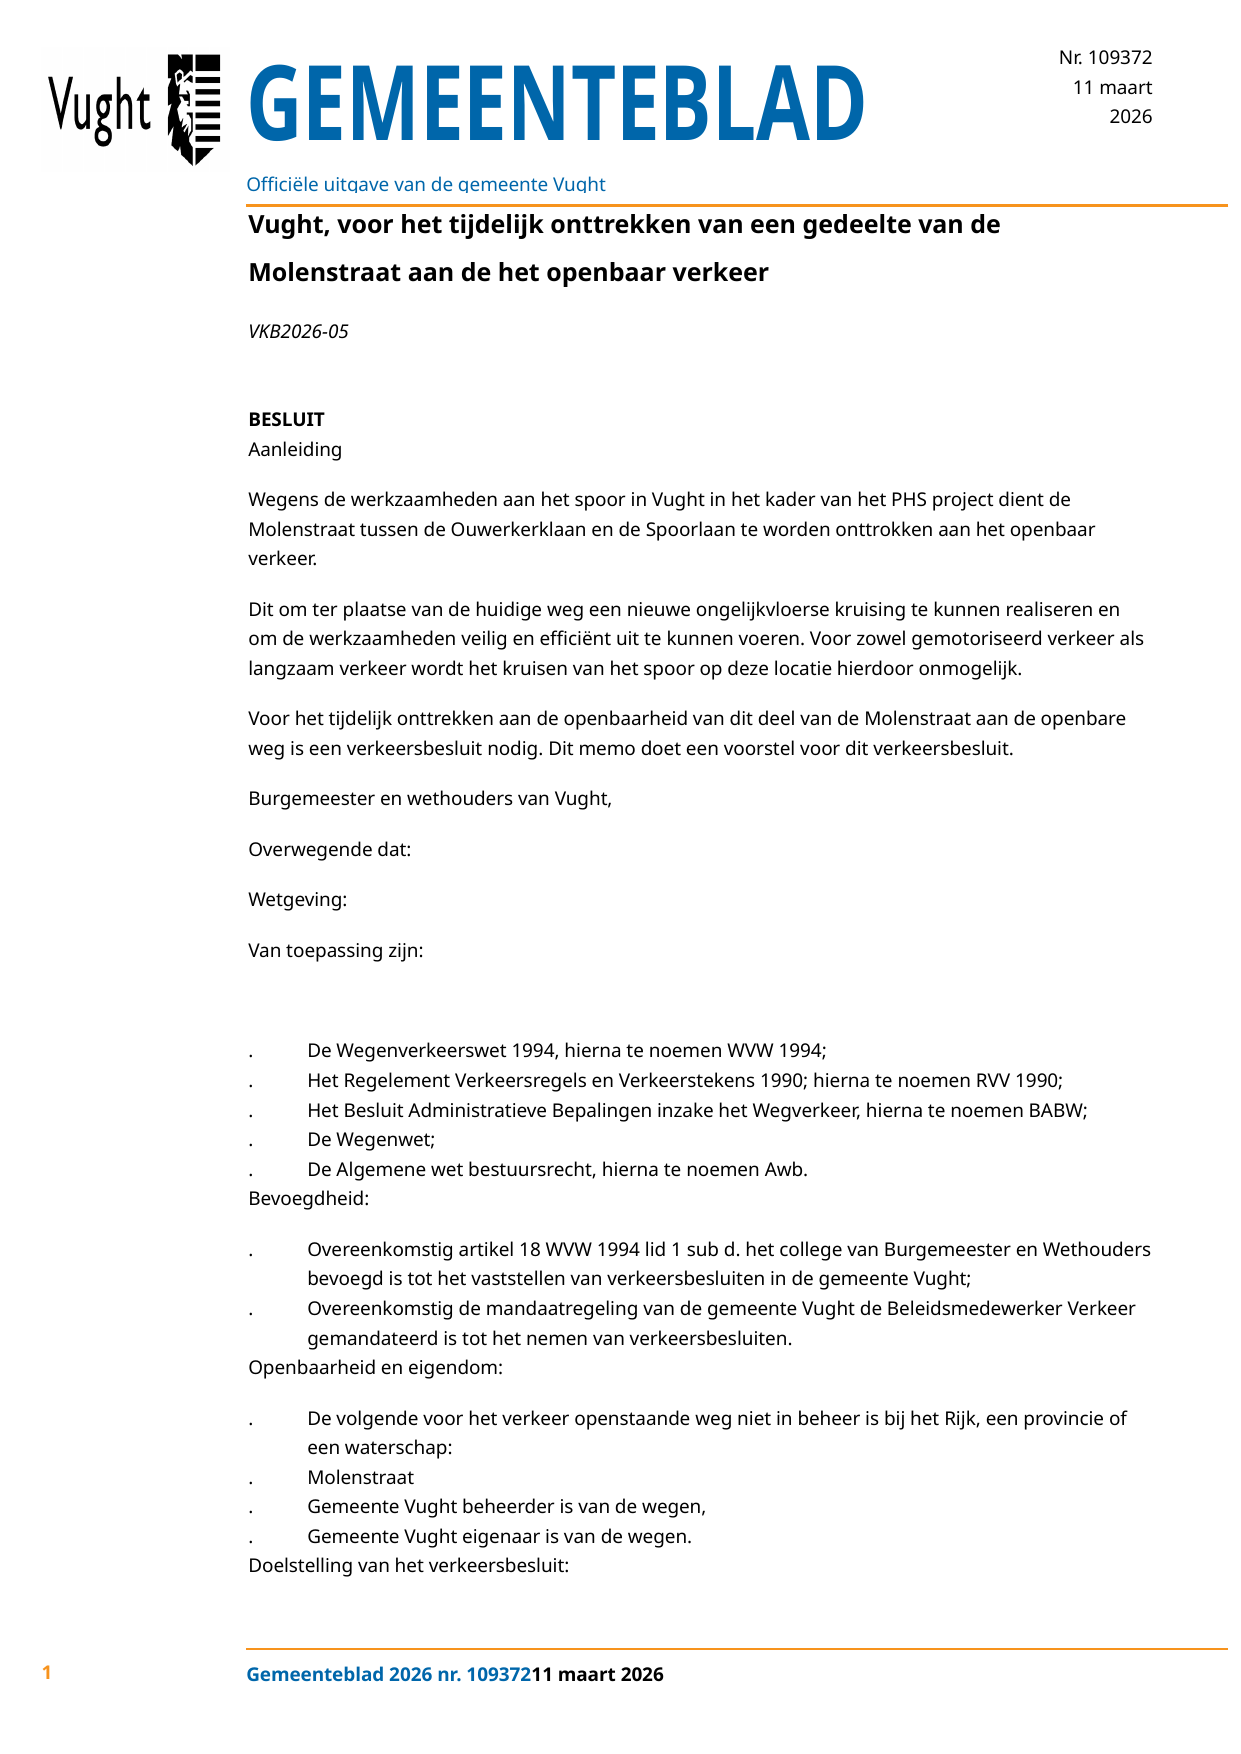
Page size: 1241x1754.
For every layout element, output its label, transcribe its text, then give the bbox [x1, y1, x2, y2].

text Overwegende dat: [248, 836, 1152, 862]
list Het Besluit Administratieve Bepalingen inzake het Wegverkeer, hierna te noemen BABW; [248, 1097, 1152, 1122]
text Bevoegdheid: [248, 1186, 1152, 1211]
text Wetgeving: [248, 886, 1152, 912]
text Van toepassing zijn: [248, 937, 1152, 962]
text Doelstelling van het verkeersbesluit: [248, 1553, 1152, 1578]
picture [41, 47, 231, 172]
list Gemeente Vught eigenaar is van de wegen. [248, 1523, 1152, 1549]
text BESLUIT [248, 406, 1152, 432]
list De volgende voor het verkeer openstaande weg niet in beheer is bij het Rijk, een provincie of een waterschap: [248, 1405, 1152, 1460]
list Het Regelement Verkeersregels en Verkeerstekens 1990; hierna te noemen RVV 1990; [248, 1067, 1152, 1093]
text Voor het tijdelijk onttrekken aan de openbaarheid van dit deel van de Molenstraat aan de openbare weg is een verkeersbesluit nodig. Dit memo doet een voorstel voor dit verkeersbesluit. [248, 706, 1152, 761]
list Molenstraat [248, 1464, 1152, 1489]
list De Wegenwet; [248, 1126, 1152, 1152]
list De Wegenverkeerswet 1994, hierna te noemen WVW 1994; [248, 1038, 1152, 1063]
list De Algemene wet bestuursrecht, hierna te noemen Awb. [248, 1156, 1152, 1182]
text Aanleiding [248, 436, 1152, 462]
list Overeenkomstig artikel 18 WVW 1994 lid 1 sub d. het college van Burgemeester en Wethouders bevoegd is tot het vaststellen van verkeersbesluiten in de gemeente Vught; [248, 1236, 1152, 1291]
list Gemeente Vught beheerder is van de wegen, [248, 1493, 1152, 1519]
text Dit om ter plaatse van de huidige weg een nieuwe ongelijkvloerse kruising te kunnen realiseren en om de werkzaamheden veilig en efficiënt uit te kunnen voeren. Voor zowel gemotoriseerd verkeer als langzaam verkeer wordt het kruisen van het spoor op deze locatie hierdoor onmogelijk. [248, 596, 1152, 681]
list Overeenkomstig de mandaatregeling van de gemeente Vught de Beleidsmedewerker Verkeer gemandateerd is tot het nemen van verkeersbesluiten. [248, 1295, 1152, 1350]
text Burgemeester en wethouders van Vught, [248, 786, 1152, 811]
text Wegens de werkzaamheden aan het spoor in Vught in het kader van het PHS project dient de Molenstraat tussen de Ouwerkerklaan en de Spoorlaan te worden onttrokken aan het openbaar verkeer. [248, 486, 1152, 571]
text Vught, voor het tijdelijk onttrekken van een gedeelte van de Molenstraat aan de het openbaar verkeer [248, 207, 1152, 288]
text Openbaarheid en eigendom: [248, 1354, 1152, 1380]
text VKB2026-05 [248, 318, 1152, 344]
